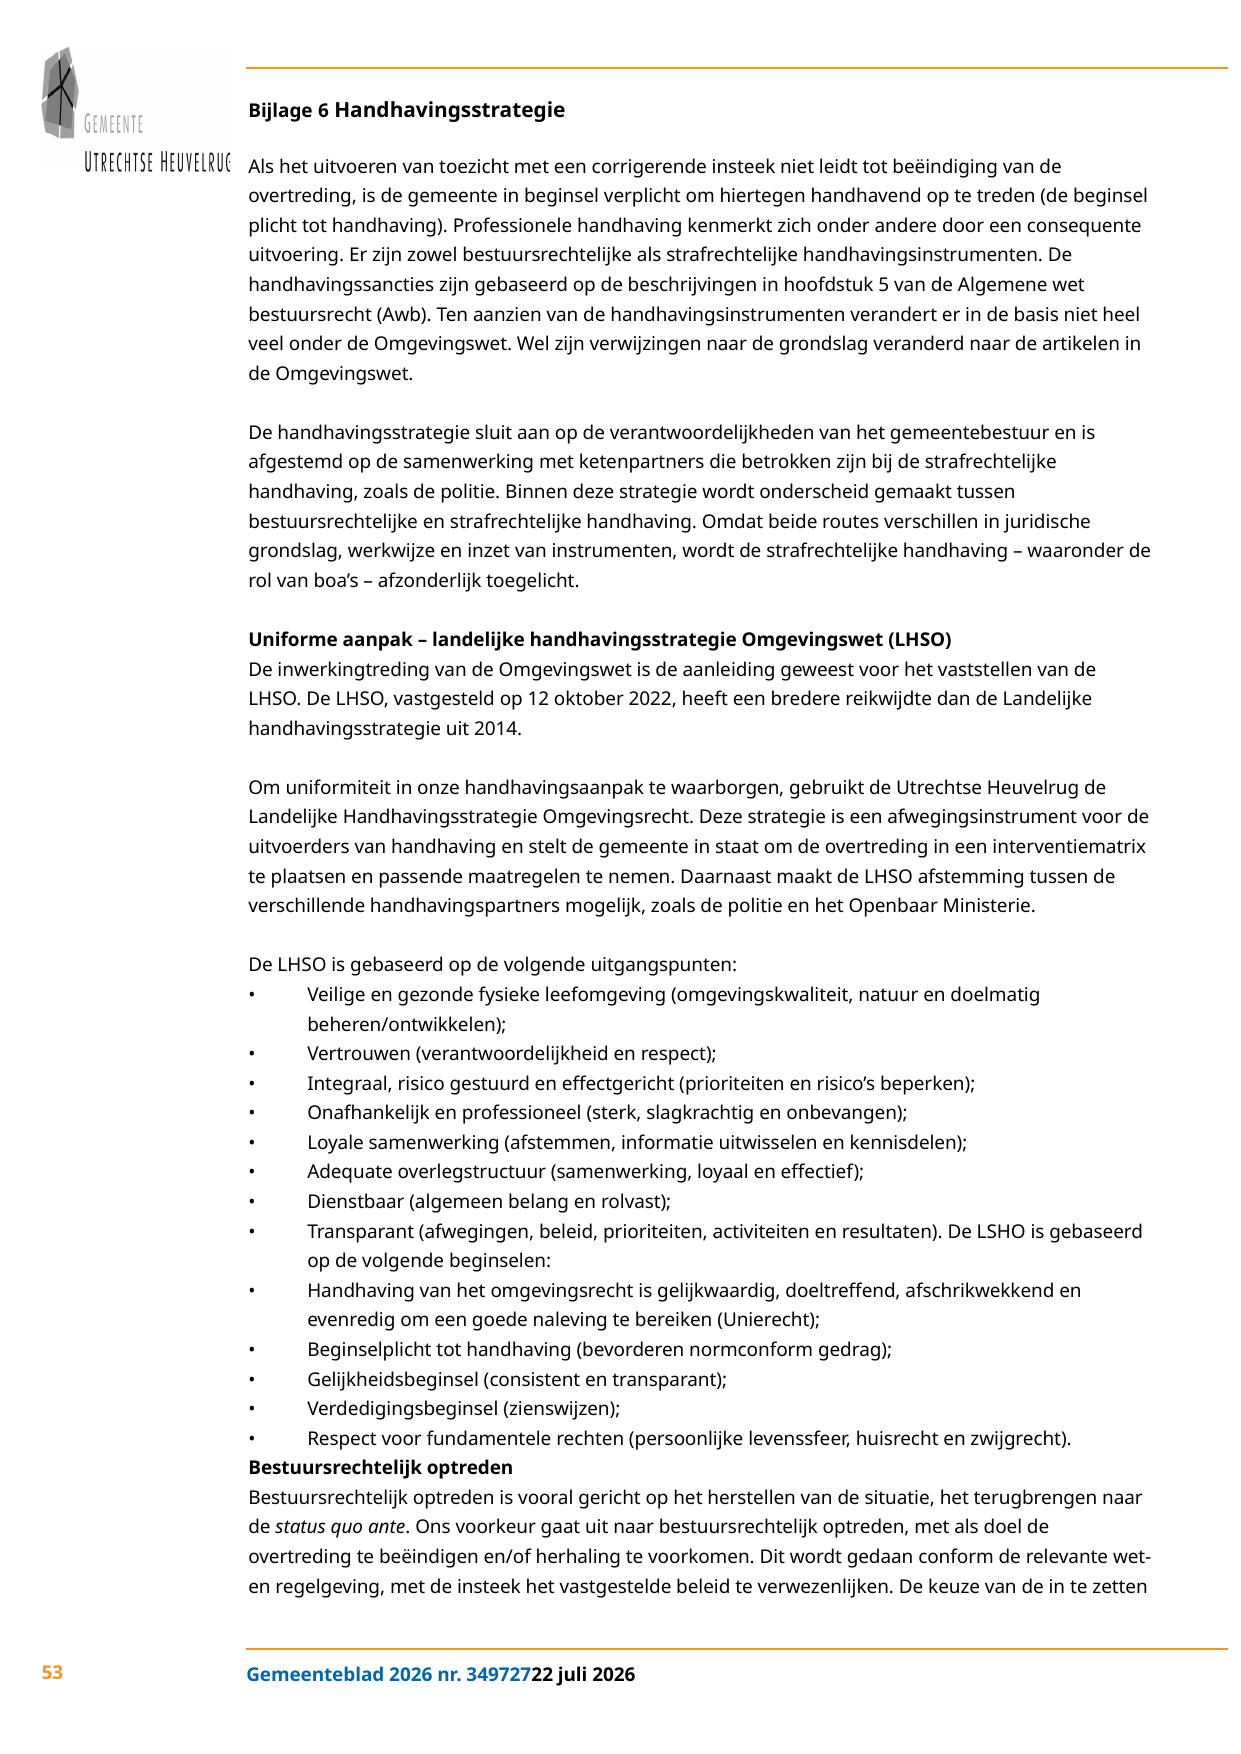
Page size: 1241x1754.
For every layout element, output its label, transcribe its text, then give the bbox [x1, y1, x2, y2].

text De LHSO is gebaseerd op de volgende uitgangspunten: [248, 952, 1152, 977]
list Veilige en gezonde fysieke leefomgeving (omgevingskwaliteit, natuur en doelmatig beheren/ontwikkelen); [248, 981, 1152, 1037]
text Uniforme aanpak – landelijke handhavingsstrategie Omgevingswet (LHSO) [248, 626, 1152, 652]
text De handhavingsstrategie sluit aan op de verantwoordelijkheden van het gemeentebestuur en is afgestemd op de samenwerking met ketenpartners die betrokken zijn bij de strafrechtelijke handhaving, zoals de politie. Binnen deze strategie wordt onderscheid gemaakt tussen bestuursrechtelijke en strafrechtelijke handhaving. Omdat beide routes verschillen in juridische grondslag, werkwijze en inzet van instrumenten, wordt de strafrechtelijke handhaving – waaronder de rol van boa’s – afzonderlijk toegelicht. [248, 419, 1152, 593]
text Bestuursrechtelijk optreden is vooral gericht op het herstellen van de situatie, het terugbrengen naar de status quo ante. Ons voorkeur gaat uit naar bestuursrechtelijk optreden, met als doel de overtreding te beëindigen en/of herhaling te voorkomen. Dit wordt gedaan conform de relevante wet- en regelgeving, met de insteek het vastgestelde beleid te verwezenlijken. De keuze van de in te zetten [248, 1484, 1152, 1599]
text Om uniformiteit in onze handhavingsaanpak te waarborgen, gebruikt de Utrechtse Heuvelrug de Landelijke Handhavingsstrategie Omgevingsrecht. Deze strategie is een afwegingsinstrument voor de uitvoerders van handhaving en stelt de gemeente in staat om de overtreding in een interventiematrix te plaatsen en passende maatregelen te nemen. Daarnaast maakt de LHSO afstemming tussen de verschillende handhavingspartners mogelijk, zoals de politie en het Openbaar Ministerie. [248, 774, 1152, 918]
text Bijlage 6 Handhavingsstrategie [248, 95, 1152, 123]
list Beginselplicht tot handhaving (bevorderen normconform gedrag); [248, 1336, 1152, 1362]
list Onafhankelijk en professioneel (sterk, slagkrachtig en onbevangen); [248, 1099, 1152, 1125]
list Gelijkheidsbeginsel (consistent en transparant); [248, 1366, 1152, 1392]
list Vertrouwen (verantwoordelijkheid en respect); [248, 1040, 1152, 1066]
picture [41, 47, 231, 172]
text Als het uitvoeren van toezicht met een corrigerende insteek niet leidt tot beëindiging van de overtreding, is de gemeente in beginsel verplicht om hiertegen handhavend op te treden (de beginsel plicht tot handhaving). Professionele handhaving kenmerkt zich onder andere door een consequente uitvoering. Er zijn zowel bestuursrechtelijke als strafrechtelijke handhavingsinstrumenten. De handhavingssancties zijn gebaseerd op de beschrijvingen in hoofdstuk 5 van de Algemene wet bestuursrecht (Awb). Ten aanzien van de handhavingsinstrumenten verandert er in de basis niet heel veel onder de Omgevingswet. Wel zijn verwijzingen naar de grondslag veranderd naar de artikelen in de Omgevingswet. [248, 153, 1152, 386]
list Loyale samenwerking (afstemmen, informatie uitwisselen en kennisdelen); [248, 1129, 1152, 1155]
text Bestuursrechtelijk optreden [248, 1454, 1152, 1480]
list Dienstbaar (algemeen belang en rolvast); [248, 1188, 1152, 1214]
list Verdedigingsbeginsel (zienswijzen); [248, 1395, 1152, 1421]
list Transparant (afwegingen, beleid, prioriteiten, activiteiten en resultaten). De LSHO is gebaseerd op de volgende beginselen: [248, 1218, 1152, 1273]
list Respect voor fundamentele rechten (persoonlijke levenssfeer, huisrecht en zwijgrecht). [248, 1425, 1152, 1451]
text De inwerkingtreding van de Omgevingswet is de aanleiding geweest voor het vaststellen van de LHSO. De LHSO, vastgesteld op 12 oktober 2022, heeft een bredere reikwijdte dan de Landelijke handhavingsstrategie uit 2014. [248, 656, 1152, 741]
list Adequate overlegstructuur (samenwerking, loyaal en effectief); [248, 1159, 1152, 1184]
list Integraal, risico gestuurd en effectgericht (prioriteiten en risico’s beperken); [248, 1070, 1152, 1096]
list Handhaving van het omgevingsrecht is gelijkwaardig, doeltreffend, afschrikwekkend en evenredig om een goede naleving te bereiken (Unierecht); [248, 1277, 1152, 1332]
